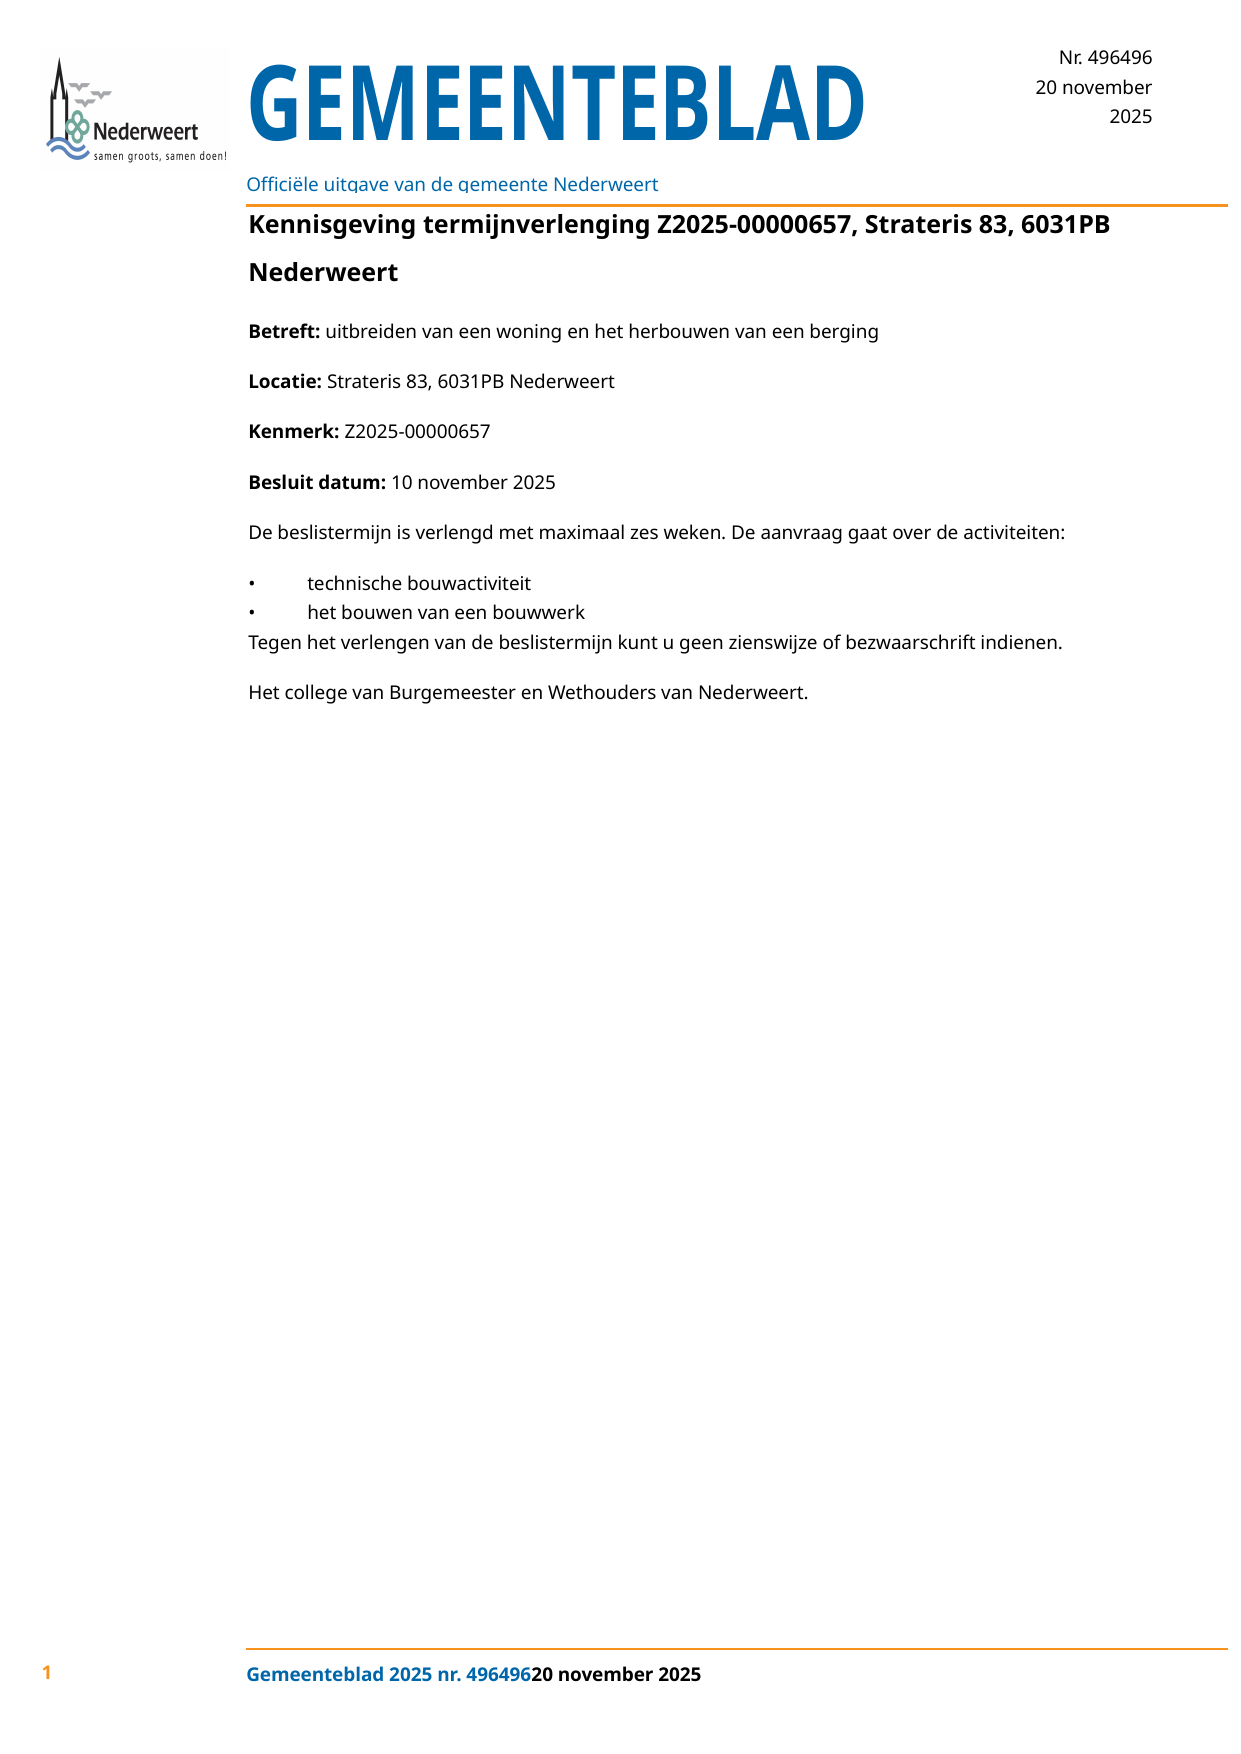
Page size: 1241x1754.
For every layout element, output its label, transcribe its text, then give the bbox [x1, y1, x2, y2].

text Locatie: Strateris 83, 6031PB Nederweert [248, 368, 1152, 394]
text Het college van Burgemeester en Wethouders van Nederweert. [248, 679, 1152, 705]
picture [41, 47, 231, 172]
text Betreft: uitbreiden van een woning en het herbouwen van een berging [248, 318, 1152, 344]
text Tegen het verlengen van de beslistermijn kunt u geen zienswijze of bezwaarschrift indienen. [248, 629, 1152, 655]
text Kennisgeving termijnverlenging Z2025-00000657, Strateris 83, 6031PB Nederweert [248, 207, 1152, 288]
text Kenmerk: Z2025-00000657 [248, 419, 1152, 444]
list technische bouwactiviteit [248, 570, 1152, 596]
text Besluit datum: 10 november 2025 [248, 469, 1152, 495]
list het bouwen van een bouwwerk [248, 599, 1152, 625]
text De beslistermijn is verlengd met maximaal zes weken. De aanvraag gaat over de activiteiten: [248, 519, 1152, 545]
